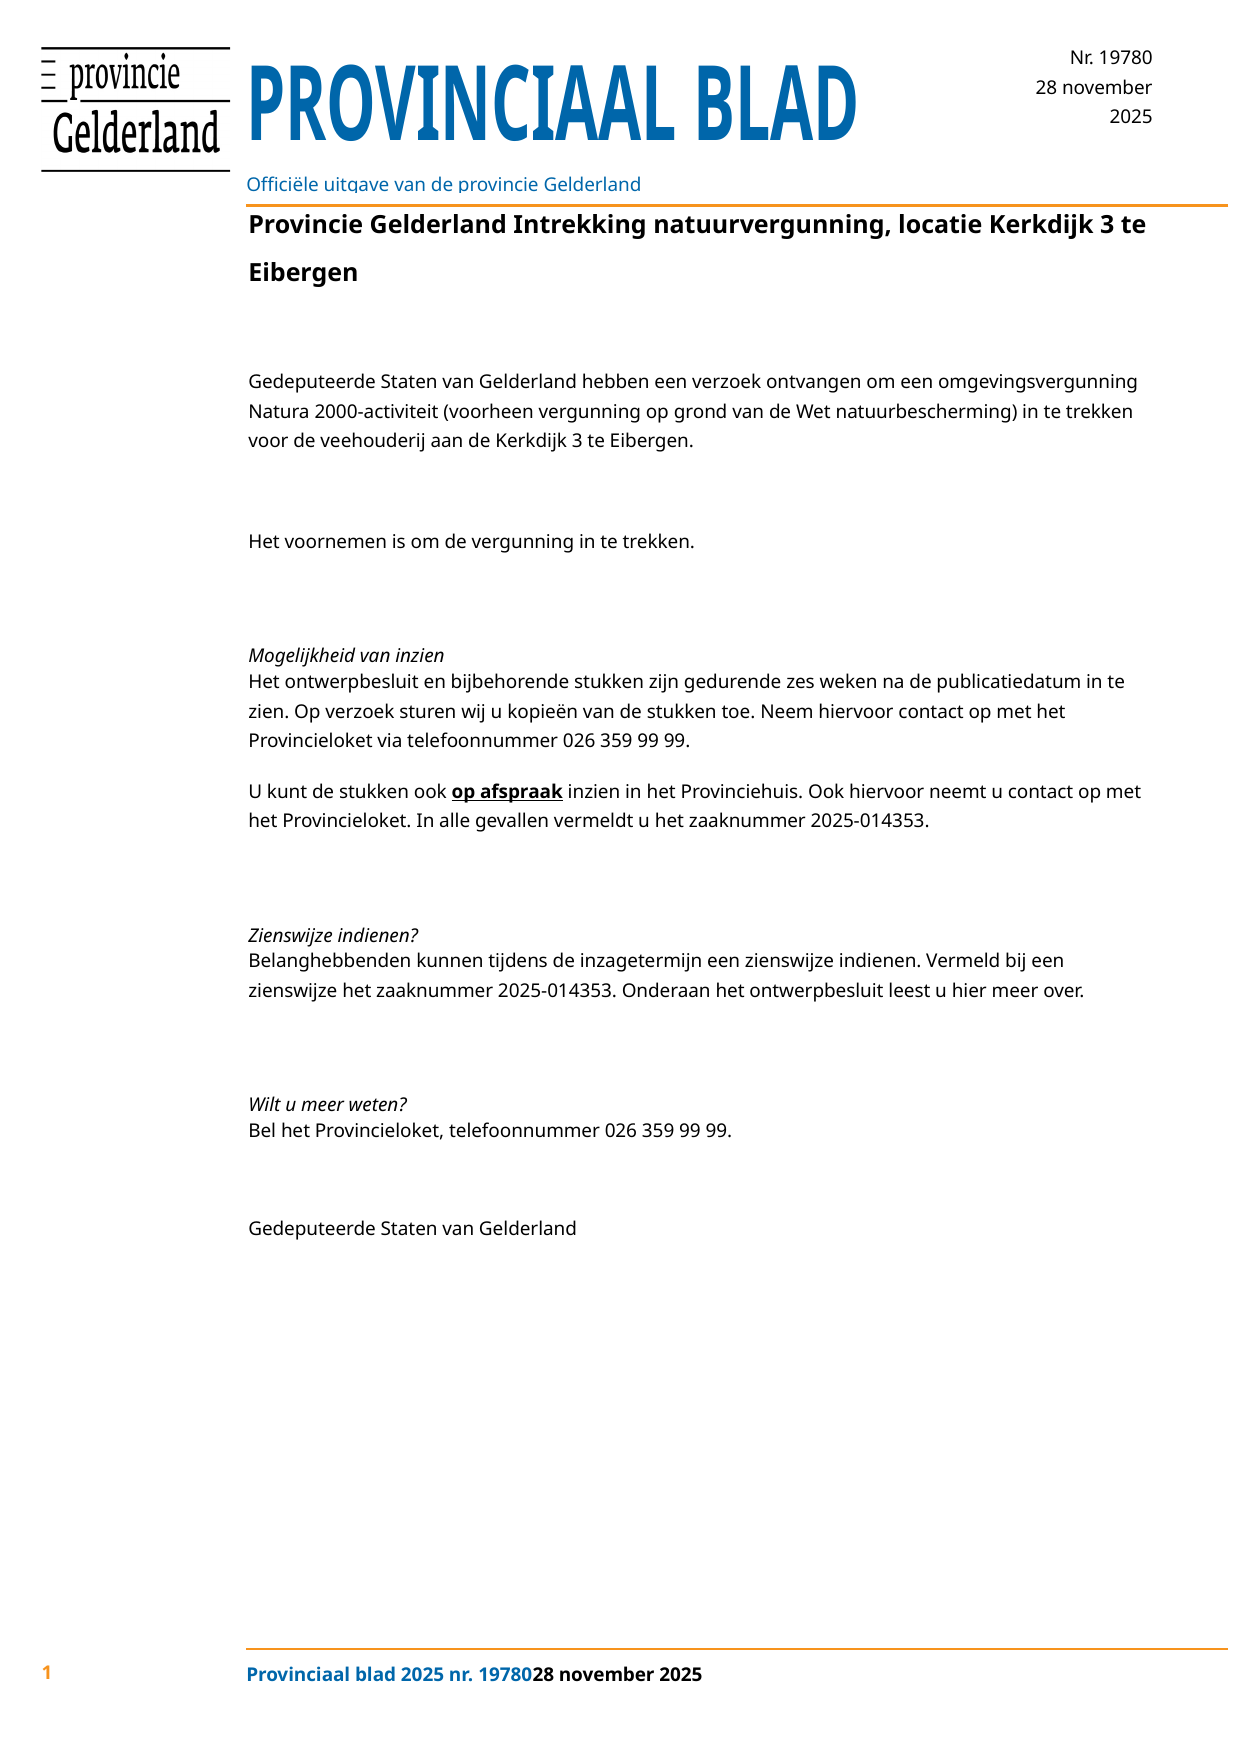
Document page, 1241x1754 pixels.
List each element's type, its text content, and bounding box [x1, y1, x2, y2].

text U kunt de stukken ook op afspraak inzien in het Provinciehuis. Ook hiervoor neemt u contact op met het Provincieloket. In alle gevallen vermeldt u het zaaknummer 2025-014353. [248, 778, 1152, 833]
text Gedeputeerde Staten van Gelderland [248, 1216, 1152, 1241]
text Belanghebbenden kunnen tijdens de inzagetermijn een zienswijze indienen. Vermeld bij een zienswijze het zaaknummer 2025-014353. Onderaan het ontwerpbesluit leest u hier meer over. [248, 948, 1152, 1003]
text Het ontwerpbesluit en bijbehorende stukken zijn gedurende zes weken na de publicatiedatum in te zien. Op verzoek sturen wij u kopieën van de stukken toe. Neem hiervoor contact op met het Provincieloket via telefoonnummer 026 359 99 99. [248, 668, 1152, 753]
text Provincie Gelderland Intrekking natuurvergunning, locatie Kerkdijk 3 te Eibergen [248, 207, 1152, 288]
text Mogelijkheid van inzien [248, 643, 1152, 668]
picture [41, 47, 231, 172]
text Wilt u meer weten? [248, 1092, 1152, 1117]
text Zienswijze indienen? [248, 922, 1152, 948]
text Het voornemen is om de vergunning in te trekken. [248, 528, 1152, 554]
text Gedeputeerde Staten van Gelderland hebben een verzoek ontvangen om een omgevingsvergunning Natura 2000-activiteit (voorheen vergunning op grond van de Wet natuurbescherming) in te trekken voor de veehouderij aan de Kerkdijk 3 te Eibergen. [248, 368, 1152, 453]
text Bel het Provincieloket, telefoonnummer 026 359 99 99. [248, 1117, 1152, 1143]
